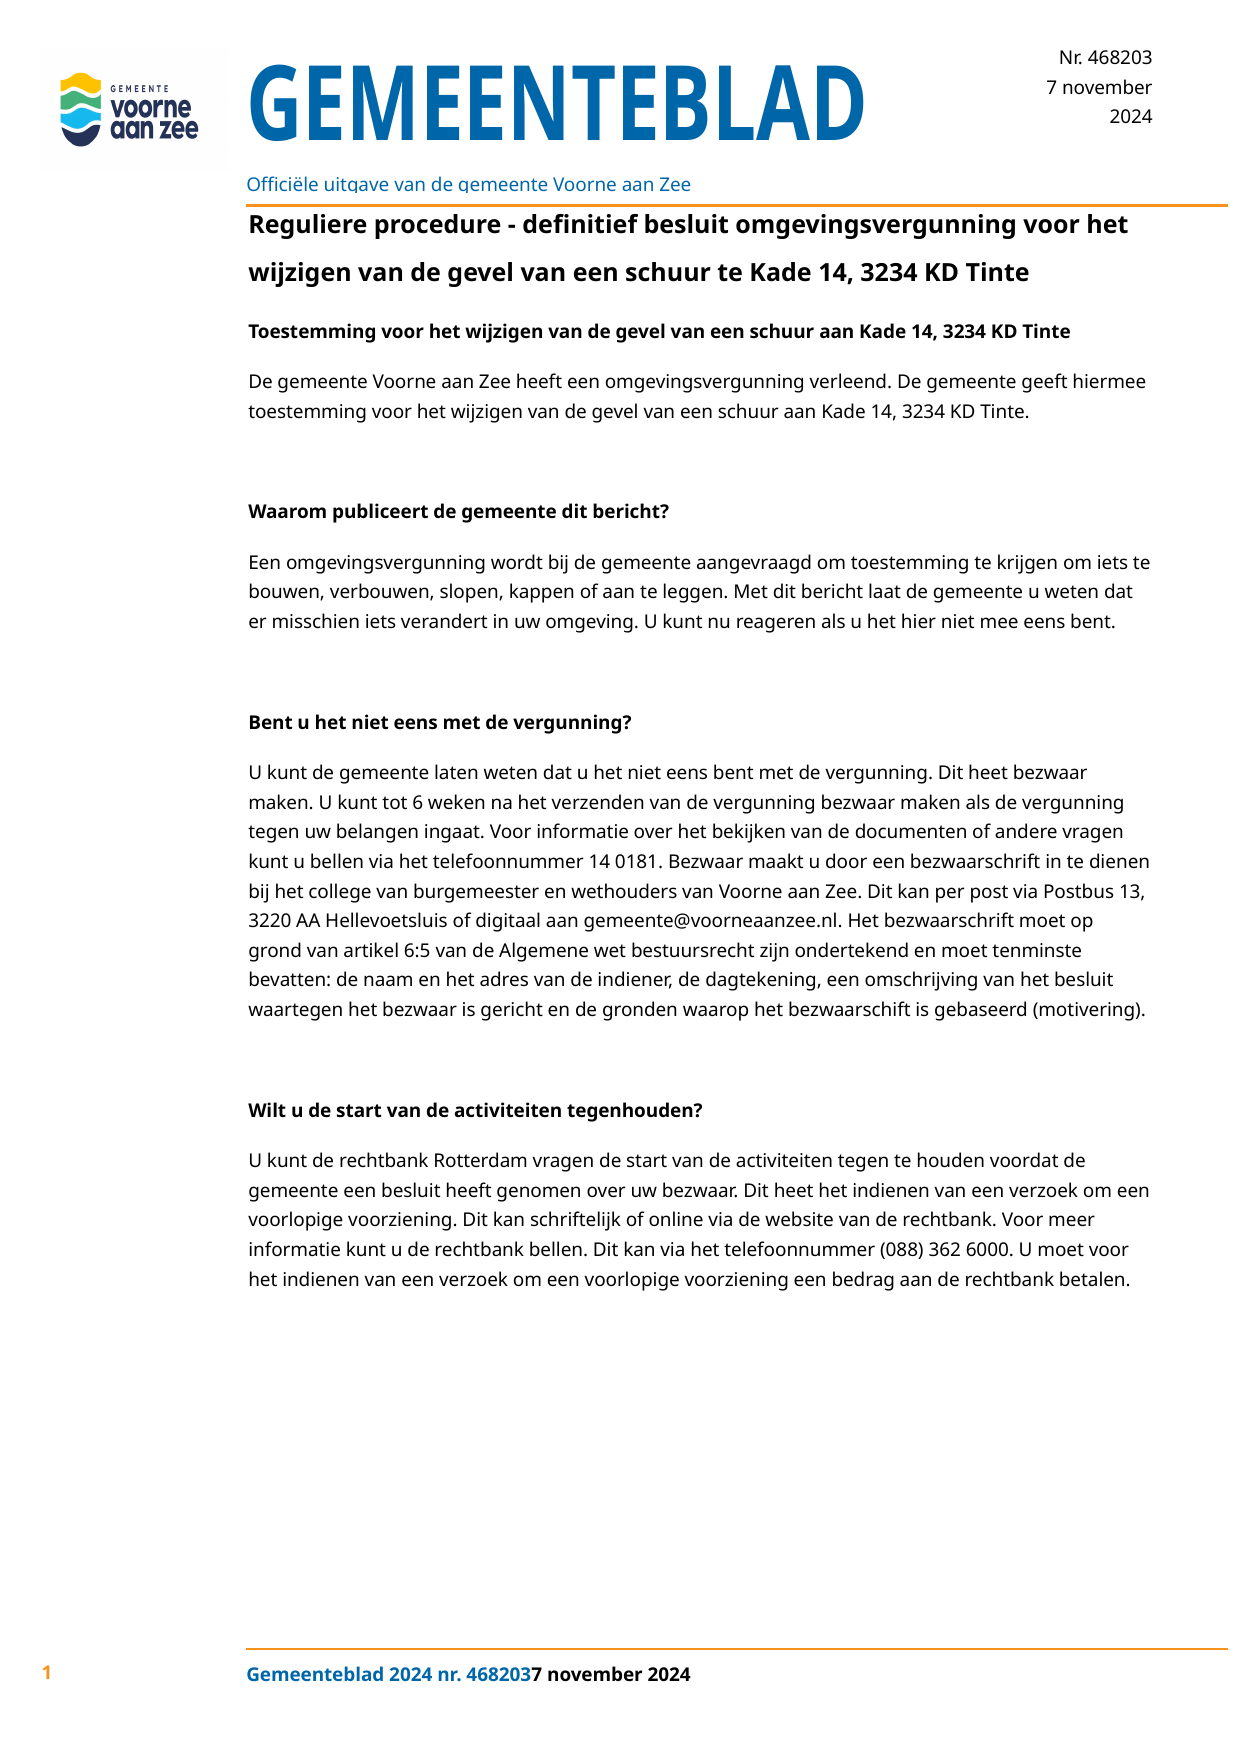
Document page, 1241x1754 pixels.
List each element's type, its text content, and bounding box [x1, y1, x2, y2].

text Toestemming voor het wijzigen van de gevel van een schuur aan Kade 14, 3234 KD Tinte [248, 318, 1152, 344]
text Wilt u de start van de activiteiten tegenhouden? [248, 1097, 1152, 1123]
picture [41, 47, 231, 172]
text Een omgevingsvergunning wordt bij de gemeente aangevraagd om toestemming te krijgen om iets te bouwen, verbouwen, slopen, kappen of aan te leggen. Met dit bericht laat de gemeente u weten dat er misschien iets verandert in uw omgeving. U kunt nu reageren als u het hier niet mee eens bent. [248, 549, 1152, 634]
text Waarom publiceert de gemeente dit bericht? [248, 499, 1152, 524]
text Bent u het niet eens met de vergunning? [248, 709, 1152, 735]
text U kunt de rechtbank Rotterdam vragen de start van de activiteiten tegen te houden voordat de gemeente een besluit heeft genomen over uw bezwaar. Dit heet het indienen van een verzoek om een voorlopige voorziening. Dit kan schriftelijk of online via de website van de rechtbank. Voor meer informatie kunt u de rechtbank bellen. Dit kan via het telefoonnummer (088) 362 6000. U moet voor het indienen van een verzoek om een voorlopige voorziening een bedrag aan de rechtbank betalen. [248, 1147, 1152, 1292]
text U kunt de gemeente laten weten dat u het niet eens bent met de vergunning. Dit heet bezwaar maken. U kunt tot 6 weken na het verzenden van de vergunning bezwaar maken als de vergunning tegen uw belangen ingaat. Voor informatie over het bekijken van de documenten of andere vragen kunt u bellen via het telefoonnummer 14 0181. Bezwaar maakt u door een bezwaarschrift in te dienen bij het college van burgemeester en wethouders van Voorne aan Zee. Dit kan per post via Postbus 13, 3220 AA Hellevoetsluis of digitaal aan gemeente@voorneaanzee.nl. Het bezwaarschrift moet op grond van artikel 6:5 van de Algemene wet bestuursrecht zijn ondertekend en moet tenminste bevatten: de naam en het adres van de indiener, de dagtekening, een omschrijving van het besluit waartegen het bezwaar is gericht en de gronden waarop het bezwaarschift is gebaseerd (motivering). [248, 759, 1152, 1022]
text Reguliere procedure - definitief besluit omgevingsvergunning voor het wijzigen van de gevel van een schuur te Kade 14, 3234 KD Tinte [248, 207, 1152, 288]
text De gemeente Voorne aan Zee heeft een omgevingsvergunning verleend. De gemeente geeft hiermee toestemming voor het wijzigen van de gevel van een schuur aan Kade 14, 3234 KD Tinte. [248, 368, 1152, 424]
